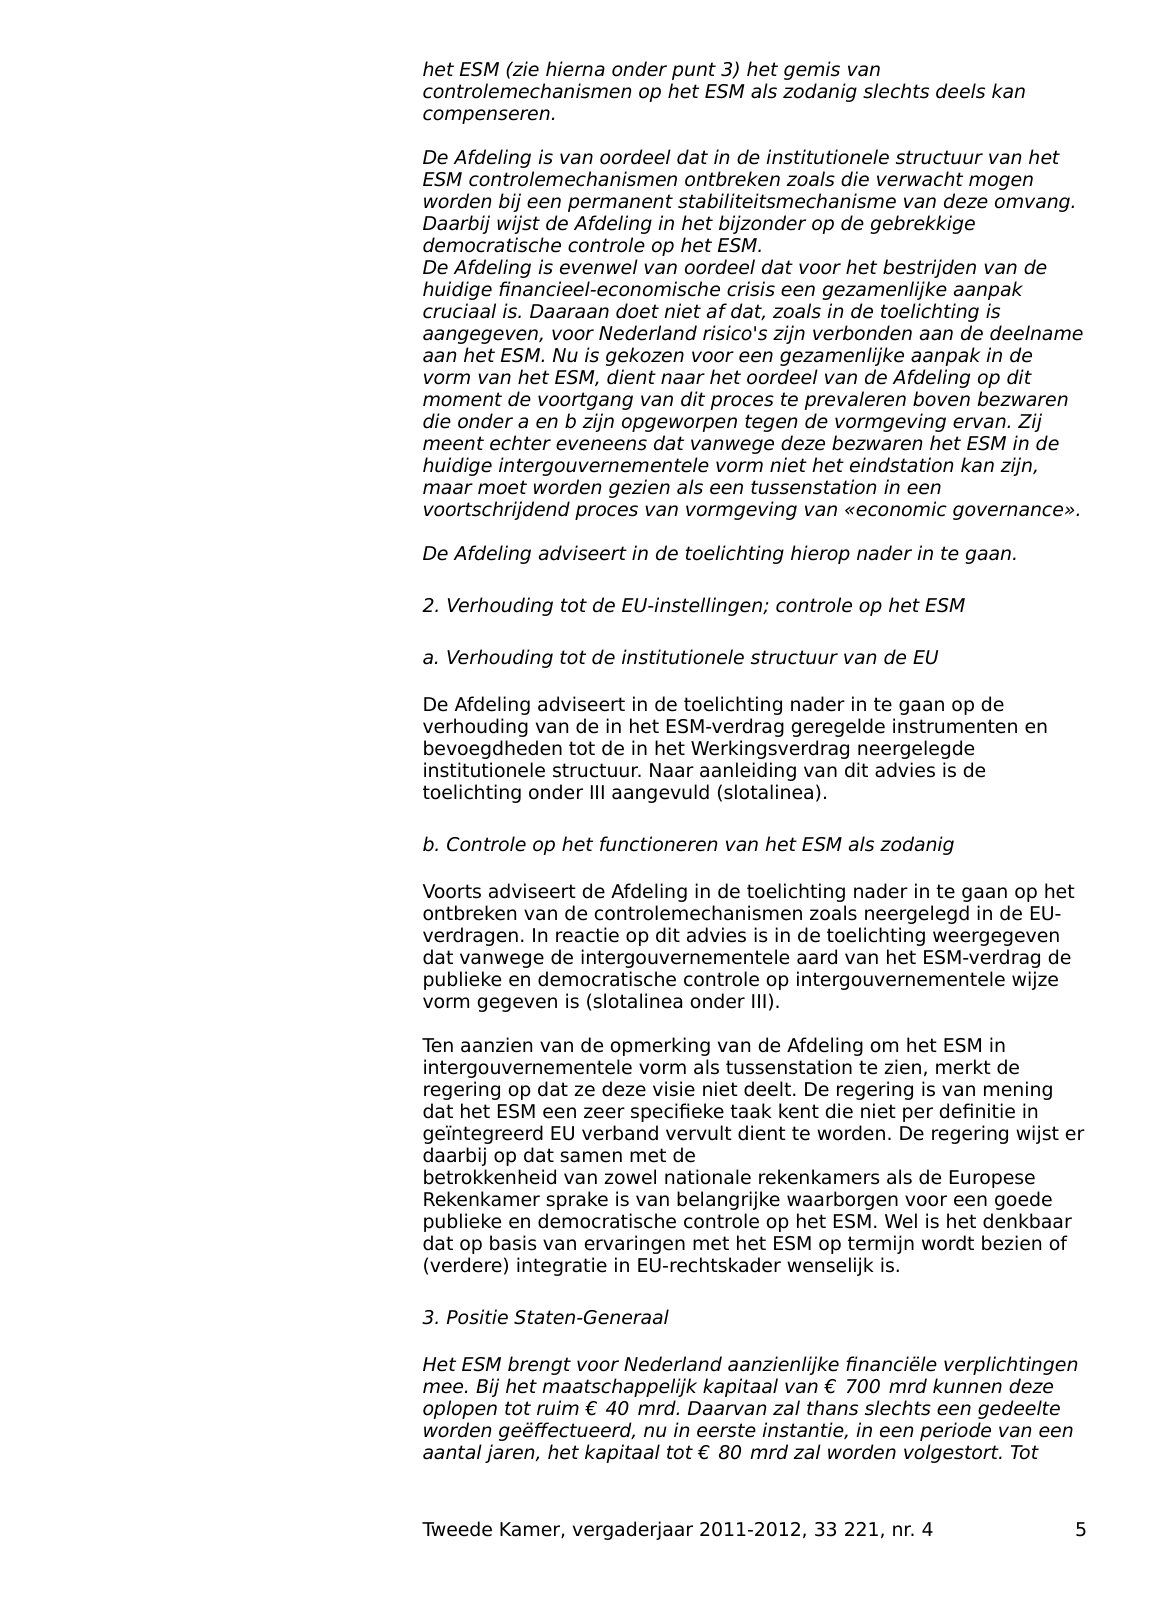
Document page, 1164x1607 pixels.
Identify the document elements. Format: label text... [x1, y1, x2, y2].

subtitle 2. Verhouding tot de EU-instellingen; controle op het ESM [422, 595, 1087, 617]
subtitle a. Verhouding tot de institutionele structuur van de EU [422, 647, 1087, 669]
text De Afdeling adviseert in de toelichting nader in te gaan op de verhouding van de in het ESM-verdrag geregelde instrumenten en bevoegdheden tot de in het Werkingsverdrag neergelegde institutionele structuur. Naar aanleiding van dit advies is de toelichting onder III aangevuld (slotalinea). [422, 694, 1087, 804]
subtitle 3. Positie Staten-Generaal [422, 1307, 1087, 1329]
text De Afdeling is evenwel van oordeel dat voor het bestrijden van de huidige financieel-economische crisis een gezamenlijke aanpak cruciaal is. Daaraan doet niet af dat, zoals in de toelichting is aangegeven, voor Nederland risico's zijn verbonden aan de deelname aan het ESM. Nu is gekozen voor een gezamenlijke aanpak in de vorm van het ESM, dient naar het oordeel van de Afdeling op dit moment de voortgang van dit proces te prevaleren boven bezwaren die onder a en b zijn opgeworpen tegen de vormgeving ervan. Zij meent echter eveneens dat vanwege deze bezwaren het ESM in de huidige intergouvernementele vorm niet het eindstation kan zijn, maar moet worden gezien als een tussenstation in een voortschrijdend proces van vormgeving van «economic governance». [422, 257, 1087, 521]
text De Afdeling adviseert in de toelichting hierop nader in te gaan. [422, 543, 1087, 565]
text De Afdeling is van oordeel dat in de institutionele structuur van het ESM controlemechanismen ontbreken zoals die verwacht mogen worden bij een permanent stabiliteitsmechanisme van deze omvang. Daarbij wijst de Afdeling in het bijzonder op de gebrekkige democratische controle op het ESM. [422, 147, 1087, 257]
text Voorts adviseert de Afdeling in de toelichting nader in te gaan op het ontbreken van de controlemechanismen zoals neergelegd in de EU-verdragen. In reactie op dit advies is in de toelichting weergegeven dat vanwege de intergouvernementele aard van het ESM-verdrag de publieke en democratische controle op intergouvernementele wijze vorm gegeven is (slotalinea onder III). [422, 881, 1087, 1013]
text het ESM (zie hierna onder punt 3) het gemis van controlemechanismen op het ESM als zodanig slechts deels kan compenseren. [422, 59, 1087, 125]
subtitle b. Controle op het functioneren van het ESM als zodanig [422, 834, 1087, 856]
text betrokkenheid van zowel nationale rekenkamers als de Europese Rekenkamer sprake is van belangrijke waarborgen voor een goede publieke en democratische controle op het ESM. Wel is het denkbaar dat op basis van ervaringen met het ESM op termijn wordt bezien of (verdere) integratie in EU-rechtskader wenselijk is. [422, 1167, 1087, 1277]
text Het ESM brengt voor Nederland aanzienlijke financiële verplichtingen mee. Bij het maatschappelijk kapitaal van € 700 mrd kunnen deze oplopen tot ruim € 40 mrd. Daarvan zal thans slechts een gedeelte worden geëffectueerd, nu in eerste instantie, in een periode van een aantal jaren, het kapitaal tot € 80 mrd zal worden volgestort. Tot [422, 1354, 1087, 1463]
text Ten aanzien van de opmerking van de Afdeling om het ESM in intergouvernementele vorm als tussenstation te zien, merkt de regering op dat ze deze visie niet deelt. De regering is van mening dat het ESM een zeer specifieke taak kent die niet per definitie in geïntegreerd EU verband vervult dient te worden. De regering wijst er daarbij op dat samen met de [422, 1035, 1087, 1167]
